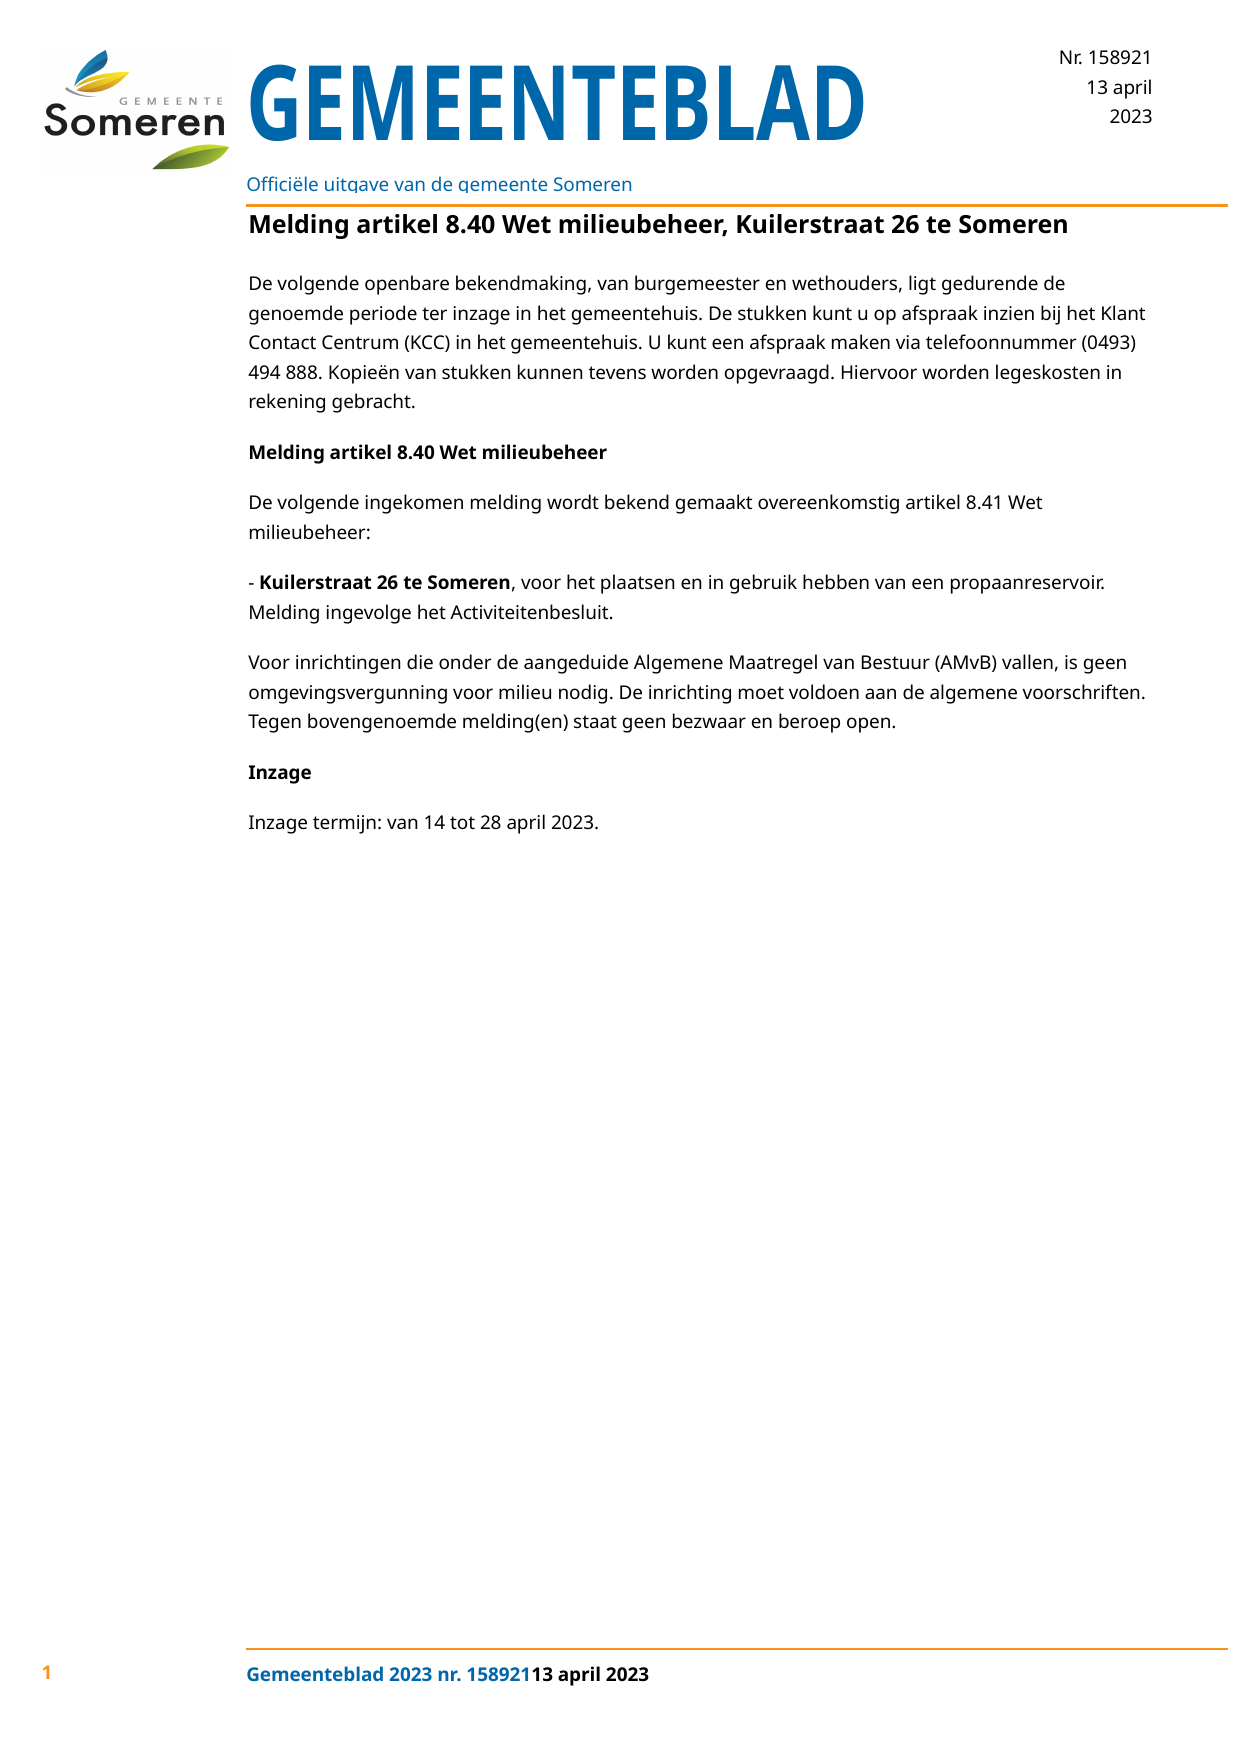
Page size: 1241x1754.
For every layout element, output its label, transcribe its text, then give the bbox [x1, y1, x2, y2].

picture [41, 47, 231, 172]
text Inzage [248, 759, 1152, 785]
text Melding artikel 8.40 Wet milieubeheer, Kuilerstraat 26 te Someren [248, 207, 1152, 241]
text - Kuilerstraat 26 te Someren, voor het plaatsen en in gebruik hebben van een propaanreservoir. Melding ingevolge het Activiteitenbesluit. [248, 569, 1152, 625]
text Inzage termijn: van 14 tot 28 april 2023. [248, 809, 1152, 835]
text Voor inrichtingen die onder de aangeduide Algemene Maatregel van Bestuur (AMvB) vallen, is geen omgevingsvergunning voor milieu nodig. De inrichting moet voldoen aan de algemene voorschriften. Tegen bovengenoemde melding(en) staat geen bezwaar en beroep open. [248, 649, 1152, 734]
text De volgende openbare bekendmaking, van burgemeester en wethouders, ligt gedurende de genoemde periode ter inzage in het gemeentehuis. De stukken kunt u op afspraak inzien bij het Klant Contact Centrum (KCC) in het gemeentehuis. U kunt een afspraak maken via telefoonnummer (0493) 494 888. Kopieën van stukken kunnen tevens worden opgevraagd. Hiervoor worden legeskosten in rekening gebracht. [248, 270, 1152, 414]
text De volgende ingekomen melding wordt bekend gemaakt overeenkomstig artikel 8.41 Wet milieubeheer: [248, 489, 1152, 545]
text Melding artikel 8.40 Wet milieubeheer [248, 439, 1152, 465]
